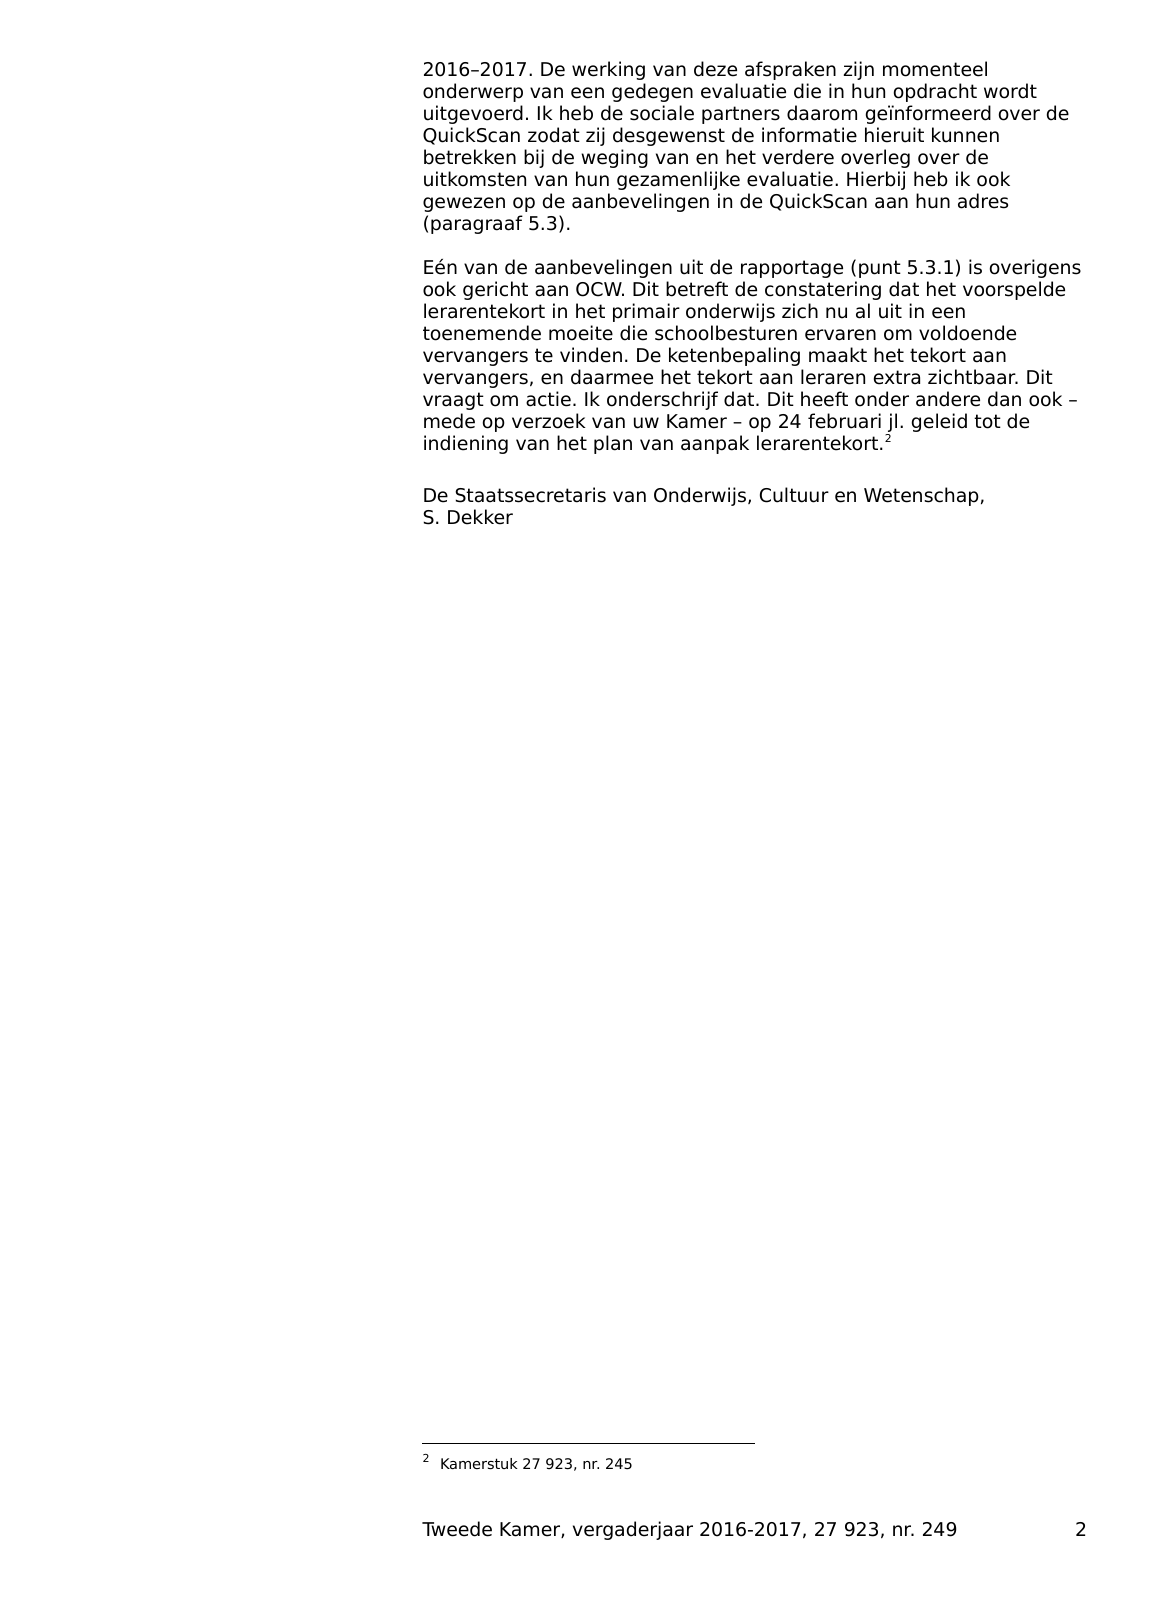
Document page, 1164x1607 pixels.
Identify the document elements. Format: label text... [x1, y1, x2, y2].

text De Staatssecretaris van Onderwijs, Cultuur en Wetenschap, S. Dekker [422, 485, 1087, 529]
text 2016–2017. De werking van deze afspraken zijn momenteel onderwerp van een gedegen evaluatie die in hun opdracht wordt uitgevoerd. Ik heb de sociale partners daarom geïnformeerd over de QuickScan zodat zij desgewenst de informatie hieruit kunnen betrekken bij de weging van en het verdere overleg over de uitkomsten van hun gezamenlijke evaluatie. Hierbij heb ik ook gewezen op de aanbevelingen in de QuickScan aan hun adres (paragraaf 5.3). [422, 59, 1087, 235]
text Eén van de aanbevelingen uit de rapportage (punt 5.3.1) is overigens ook gericht aan OCW. Dit betreft de constatering dat het voorspelde lerarentekort in het primair onderwijs zich nu al uit in een toenemende moeite die schoolbesturen ervaren om voldoende vervangers te vinden. De ketenbepaling maakt het tekort aan vervangers, en daarmee het tekort aan leraren extra zichtbaar. Dit vraagt om actie. Ik onderschrijf dat. Dit heeft onder andere dan ook – mede op verzoek van uw Kamer – op 24 februari jl. geleid tot de indiening van het plan van aanpak lerarentekort. [422, 257, 1087, 455]
text Kamerstuk 27 923, nr. 245 [422, 1452, 1087, 1474]
